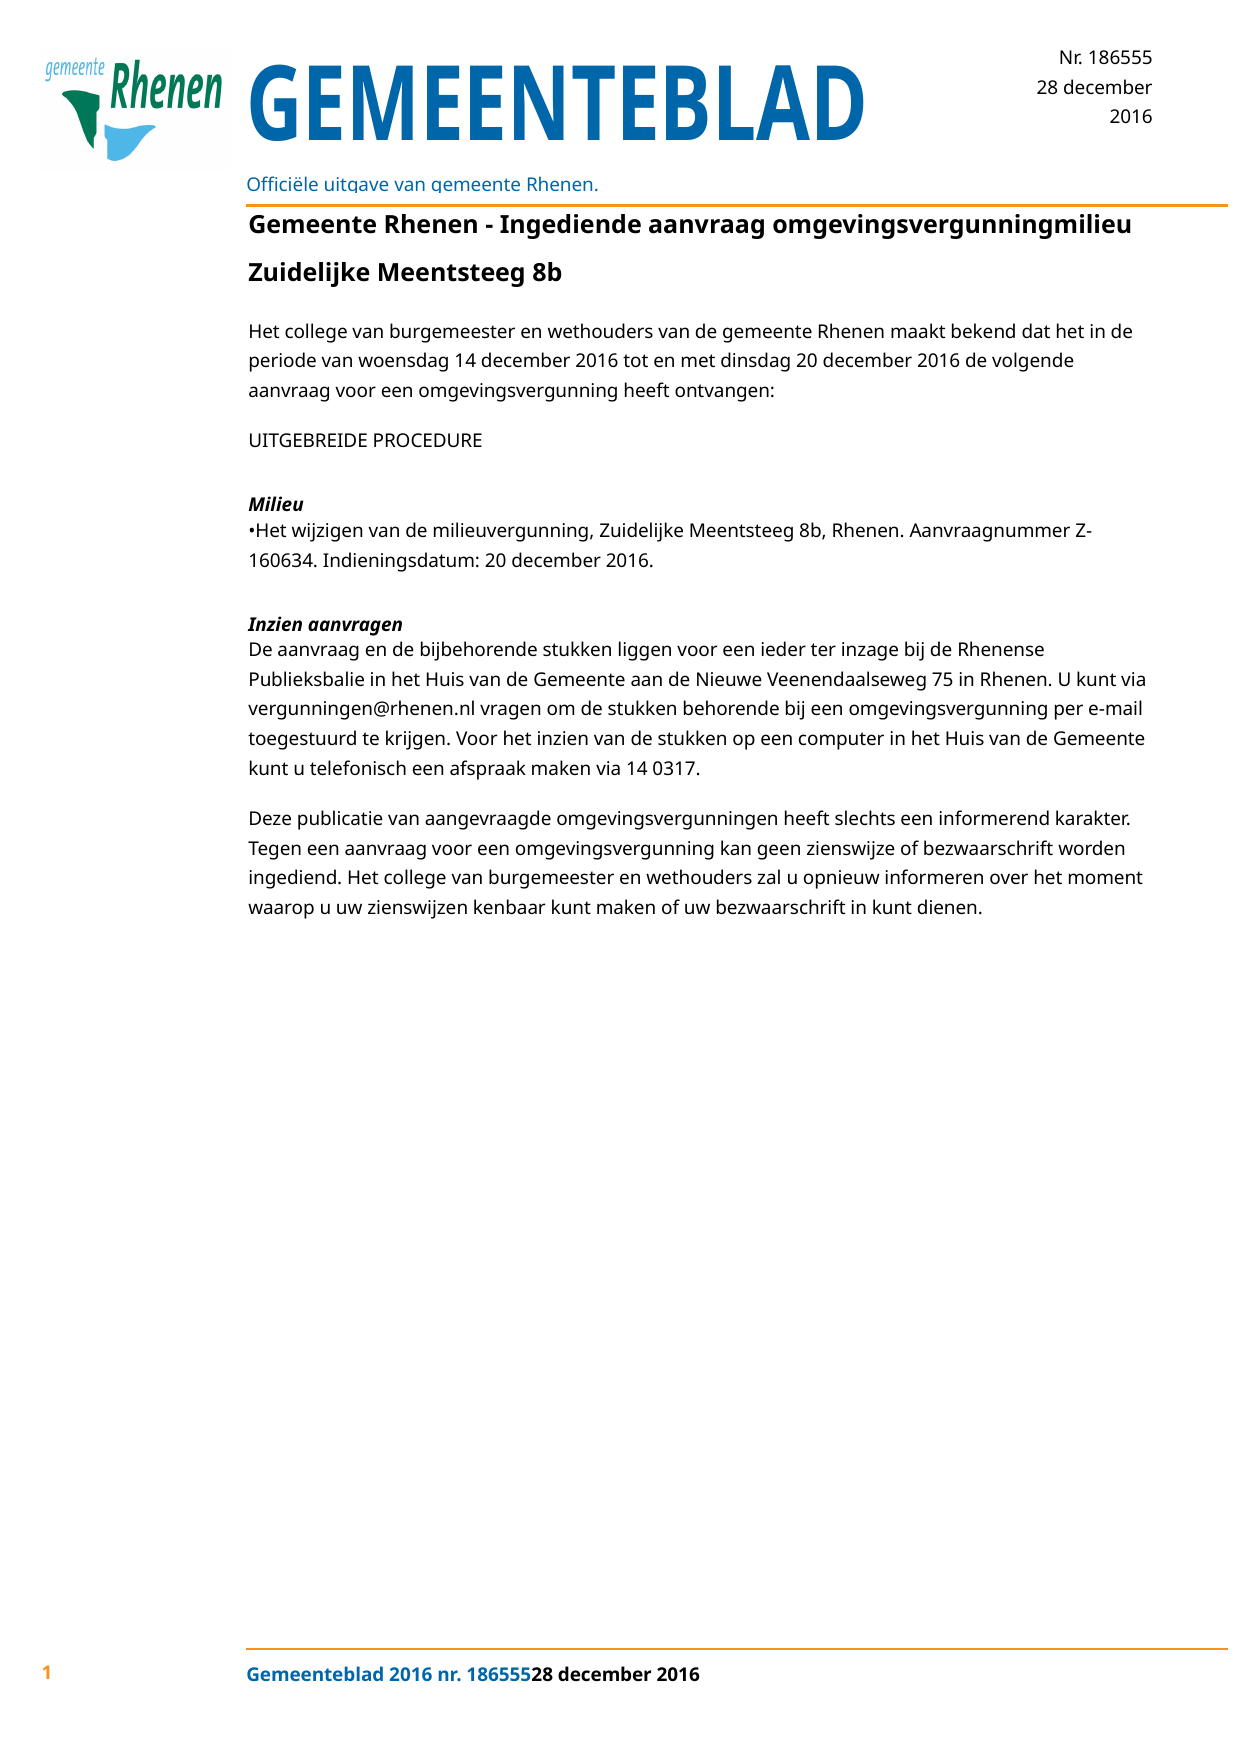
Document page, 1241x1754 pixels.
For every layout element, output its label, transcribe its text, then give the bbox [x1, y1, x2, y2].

text •Het wijzigen van de milieuvergunning, Zuidelijke Meentsteeg 8b, Rhenen. Aanvraagnummer Z-160634. Indieningsdatum: 20 december 2016. [248, 517, 1152, 572]
text Milieu [248, 491, 1152, 517]
text Inzien aanvragen [248, 611, 1152, 636]
text UITGEBREIDE PROCEDURE [248, 427, 1152, 453]
text Deze publicatie van aangevraagde omgevingsvergunningen heeft slechts een informerend karakter. Tegen een aanvraag voor een omgevingsvergunning kan geen zienswijze of bezwaarschrift worden ingediend. Het college van burgemeester en wethouders zal u opnieuw informeren over het moment waarop u uw zienswijzen kenbaar kunt maken of uw bezwaarschrift in kunt dienen. [248, 805, 1152, 920]
text Gemeente Rhenen - Ingediende aanvraag omgevingsvergunningmilieu Zuidelijke Meentsteeg 8b [248, 207, 1152, 288]
text De aanvraag en de bijbehorende stukken liggen voor een ieder ter inzage bij de Rhenense Publieksbalie in het Huis van de Gemeente aan de Nieuwe Veenendaalseweg 75 in Rhenen. U kunt via vergunningen@rhenen.nl vragen om de stukken behorende bij een omgevingsvergunning per e-mail toegestuurd te krijgen. Voor het inzien van de stukken op een computer in het Huis van de Gemeente kunt u telefonisch een afspraak maken via 14 0317. [248, 636, 1152, 781]
picture [41, 47, 231, 172]
text Het college van burgemeester en wethouders van de gemeente Rhenen maakt bekend dat het in de periode van woensdag 14 december 2016 tot en met dinsdag 20 december 2016 de volgende aanvraag voor een omgevingsvergunning heeft ontvangen: [248, 318, 1152, 403]
